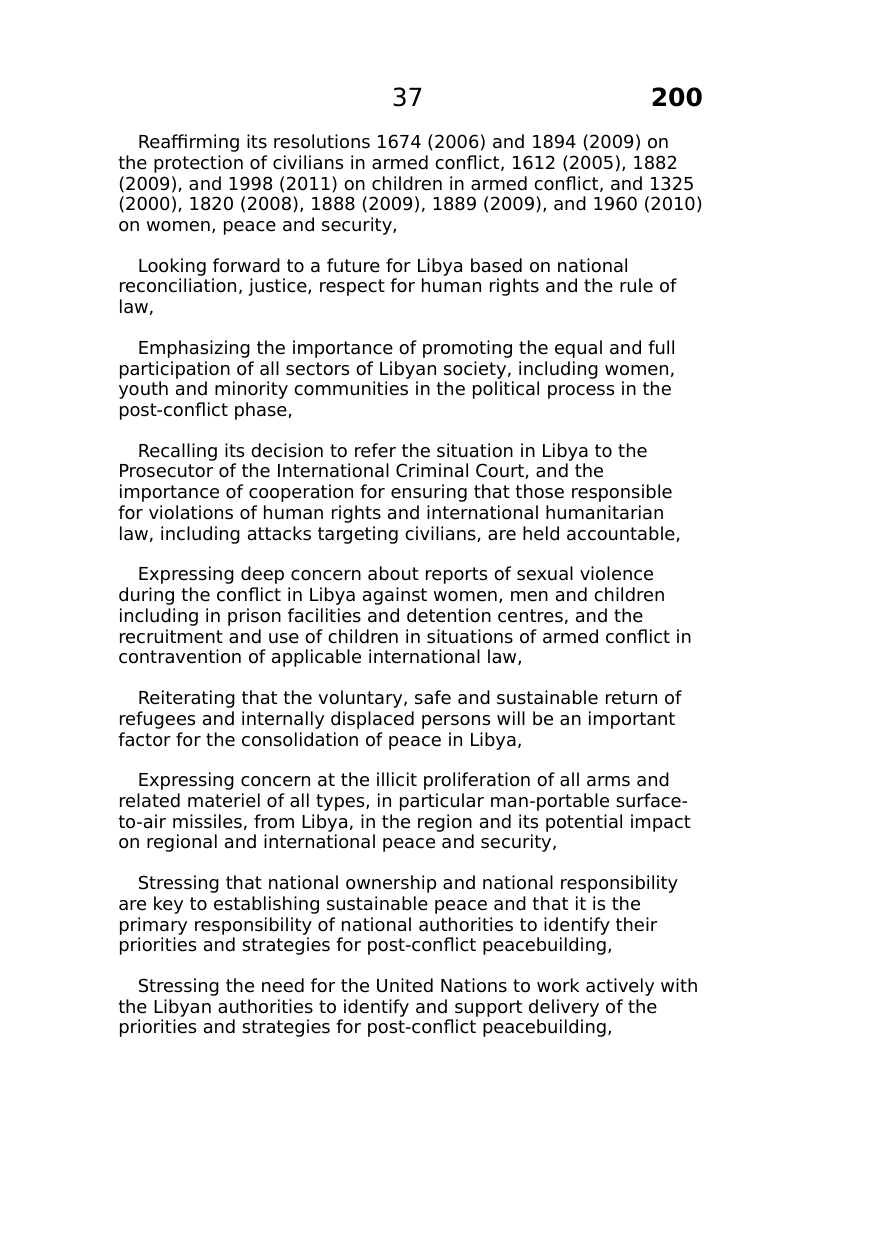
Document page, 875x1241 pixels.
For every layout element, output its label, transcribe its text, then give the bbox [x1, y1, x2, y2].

text Reaffirming its resolutions 1674 (2006) and 1894 (2009) on the protection of civilians in armed conflict, 1612 (2005), 1882 (2009), and 1998 (2011) on children in armed conflict, and 1325 (2000), 1820 (2008), 1888 (2009), 1889 (2009), and 1960 (2010) on women, peace and security, [118, 132, 703, 236]
text Emphasizing the importance of promoting the equal and full participation of all sectors of Libyan society, including women, youth and minority communities in the political process in the post-conflict phase, [118, 338, 703, 421]
text Stressing the need for the United Nations to work actively with the Libyan authorities to identify and support delivery of the priorities and strategies for post-conflict peacebuilding, [118, 976, 703, 1038]
text Reiterating that the voluntary, safe and sustainable return of refugees and internally displaced persons will be an important factor for the consolidation of peace in Libya, [118, 688, 703, 750]
text Expressing deep concern about reports of sexual violence during the conflict in Libya against women, men and children including in prison facilities and detention centres, and the recruitment and use of children in situations of armed conflict in contravention of applicable international law, [118, 564, 703, 668]
text Recalling its decision to refer the situation in Libya to the Prosecutor of the International Criminal Court, and the importance of cooperation for ensuring that those responsible for violations of human rights and international humanitarian law, including attacks targeting civilians, are held accountable, [118, 441, 703, 544]
text Stressing that national ownership and national responsibility are key to establishing sustainable peace and that it is the primary responsibility of national authorities to identify their priorities and strategies for post-conflict peacebuilding, [118, 873, 703, 956]
text Looking forward to a future for Libya based on national reconciliation, justice, respect for human rights and the rule of law, [118, 256, 703, 318]
text Expressing concern at the illicit proliferation of all arms and related materiel of all types, in particular man-portable surface-to-air missiles, from Libya, in the region and its potential impact on regional and international peace and security, [118, 770, 703, 853]
